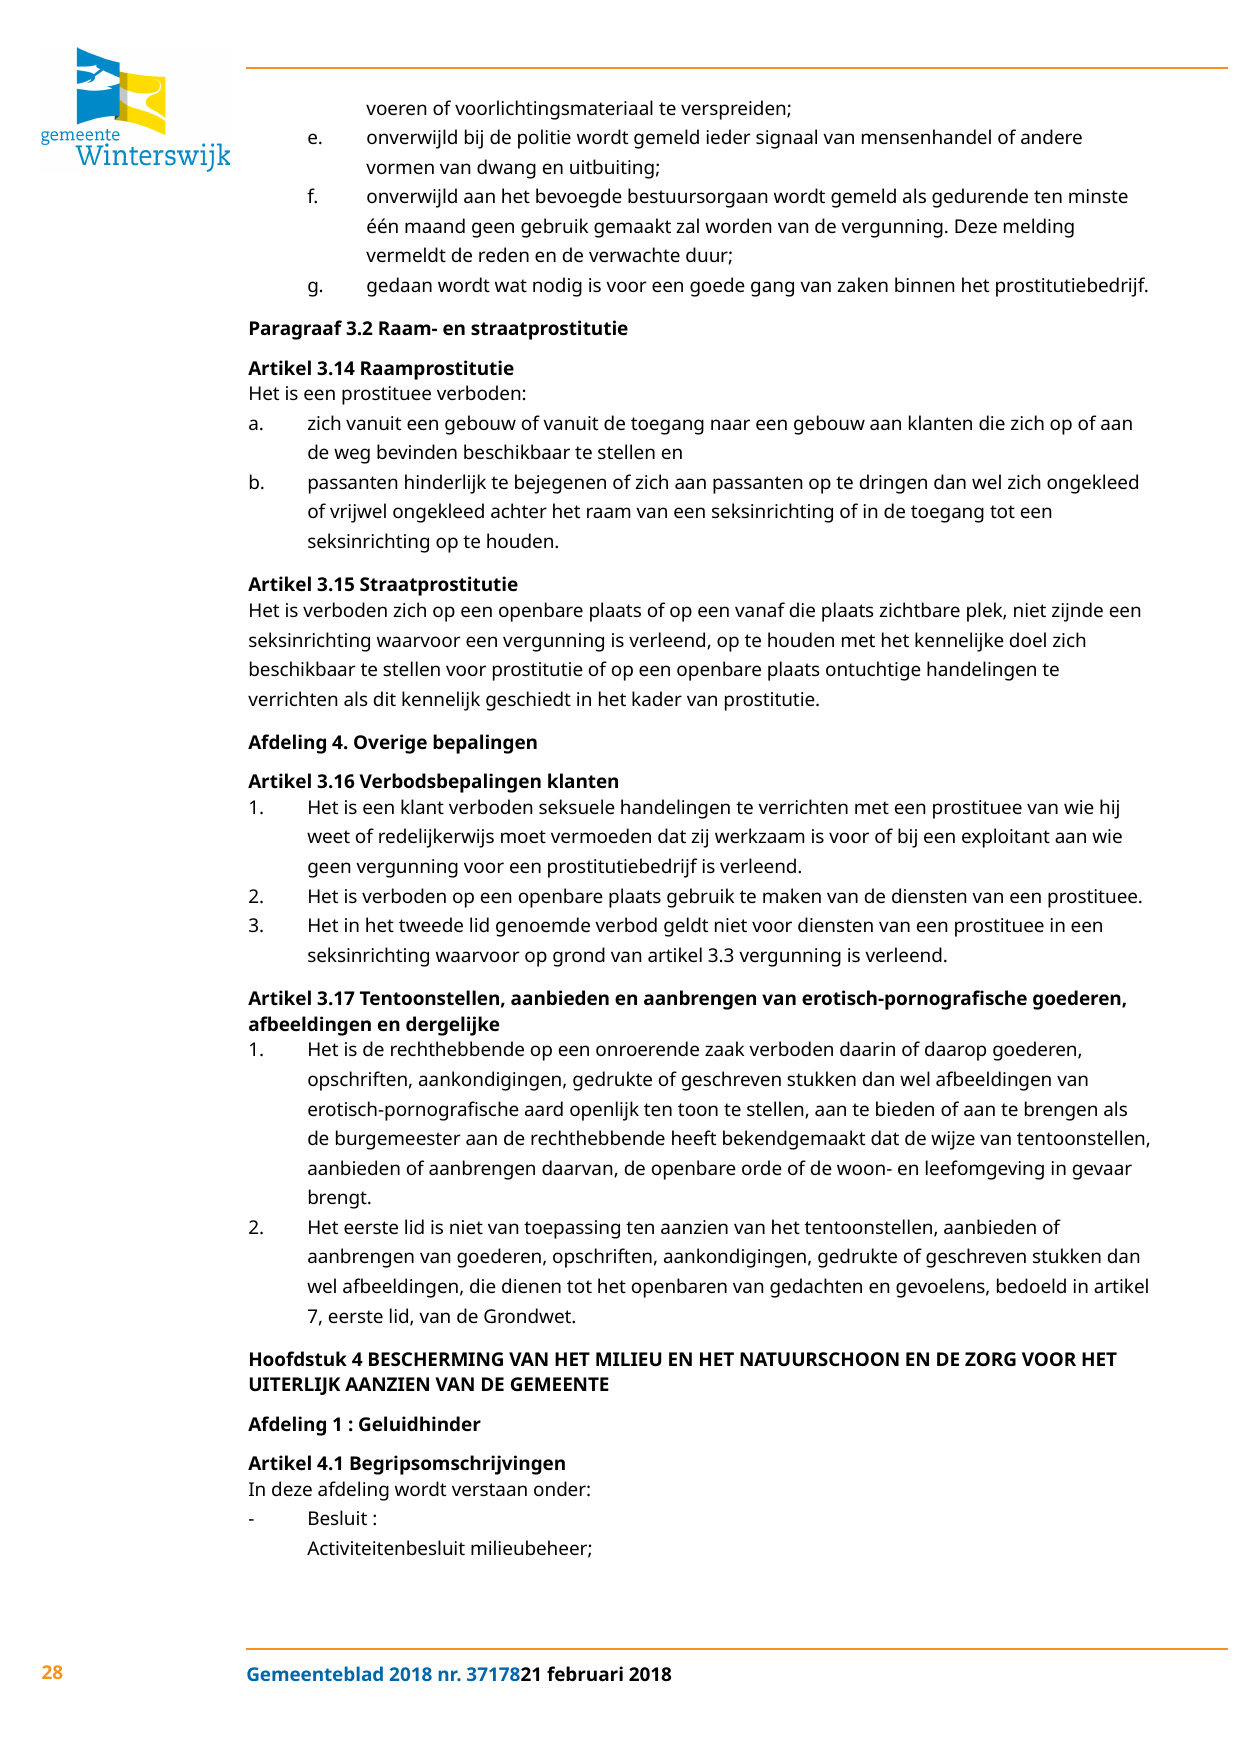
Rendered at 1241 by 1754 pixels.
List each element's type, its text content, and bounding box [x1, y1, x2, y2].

text Afdeling 1 : Geluidhinder [248, 1411, 1152, 1437]
list zich vanuit een gebouw of vanuit de toegang naar een gebouw aan klanten die zich op of aan de weg bevinden beschikbaar te stellen en [248, 410, 1152, 465]
list gedaan wordt wat nodig is voor een goede gang van zaken binnen het prostitutiebedrijf. [307, 272, 1152, 298]
text Artikel 4.1 Begripsomschrijvingen [248, 1450, 1152, 1476]
list Het in het tweede lid genoemde verbod geldt niet voor diensten van een prostituee in een seksinrichting waarvoor op grond van artikel 3.3 vergunning is verleend. [248, 912, 1152, 968]
text Afdeling 4. Overige bepalingen [248, 729, 1152, 755]
list Besluit : [248, 1506, 1152, 1531]
text Paragraaf 3.2 Raam- en straatprostitutie [248, 315, 1152, 341]
list passanten hinderlijk te bejegenen of zich aan passanten op te dringen dan wel zich ongekleed of vrijwel ongekleed achter het raam van een seksinrichting of in de toegang tot een seksinrichting op te houden. [248, 469, 1152, 554]
list Het eerste lid is niet van toepassing ten aanzien van het tentoonstellen, aanbieden of aanbrengen van goederen, opschriften, aankondigingen, gedrukte of geschreven stukken dan wel afbeeldingen, die dienen tot het openbaren van gedachten en gevoelens, bedoeld in artikel 7, eerste lid, van de Grondwet. [248, 1214, 1152, 1328]
text Artikel 3.14 Raamprostitutie [248, 355, 1152, 380]
list Activiteitenbesluit milieubeheer; [248, 1535, 1152, 1561]
text Artikel 3.15 Straatprostitutie [248, 571, 1152, 597]
text In deze afdeling wordt verstaan onder: [248, 1476, 1152, 1502]
text Artikel 3.16 Verbodsbepalingen klanten [248, 768, 1152, 794]
list onverwijld aan het bevoegde bestuursorgaan wordt gemeld als gedurende ten minste één maand geen gebruik gemaakt zal worden van de vergunning. Deze melding vermeldt de reden en de verwachte duur; [307, 183, 1152, 268]
list Het is verboden op een openbare plaats gebruik te maken van de diensten van een prostituee. [248, 883, 1152, 908]
list Het is de rechthebbende op een onroerende zaak verboden daarin of daarop goederen, opschriften, aankondigingen, gedrukte of geschreven stukken dan wel afbeeldingen van erotisch-pornografische aard openlijk ten toon te stellen, aan te bieden of aan te brengen als de burgemeester aan de rechthebbende heeft bekendgemaakt dat de wijze van tentoonstellen, aanbieden of aanbrengen daarvan, de openbare orde of de woon- en leefomgeving in gevaar brengt. [248, 1037, 1152, 1210]
picture [225, 153, 231, 162]
list voeren of voorlichtingsmateriaal te verspreiden; [307, 95, 1152, 121]
text Het is verboden zich op een openbare plaats of op een vanaf die plaats zichtbare plek, niet zijnde een seksinrichting waarvoor een vergunning is verleend, op te houden met het kennelijke doel zich beschikbaar te stellen voor prostitutie of op een openbare plaats ontuchtige handelingen te verrichten als dit kennelijk geschiedt in het kader van prostitutie. [248, 597, 1152, 712]
text Hoofdstuk 4 BESCHERMING VAN HET MILIEU EN HET NATUURSCHOON EN DE ZORG VOOR HET UITERLIJK AANZIEN VAN DE GEMEENTE [248, 1346, 1152, 1397]
text Artikel 3.17 Tentoonstellen, aanbieden en aanbrengen van erotisch-pornografische goederen, afbeeldingen en dergelijke [248, 985, 1152, 1037]
list onverwijld bij de politie wordt gemeld ieder signaal van mensenhandel of andere vormen van dwang en uitbuiting; [307, 124, 1152, 180]
text Het is een prostituee verboden: [248, 380, 1152, 406]
list Het is een klant verboden seksuele handelingen te verrichten met een prostituee van wie hij weet of redelijkerwijs moet vermoeden dat zij werkzaam is voor of bij een exploitant aan wie geen vergunning voor een prostitutiebedrijf is verleend. [248, 794, 1152, 879]
picture [41, 47, 231, 172]
